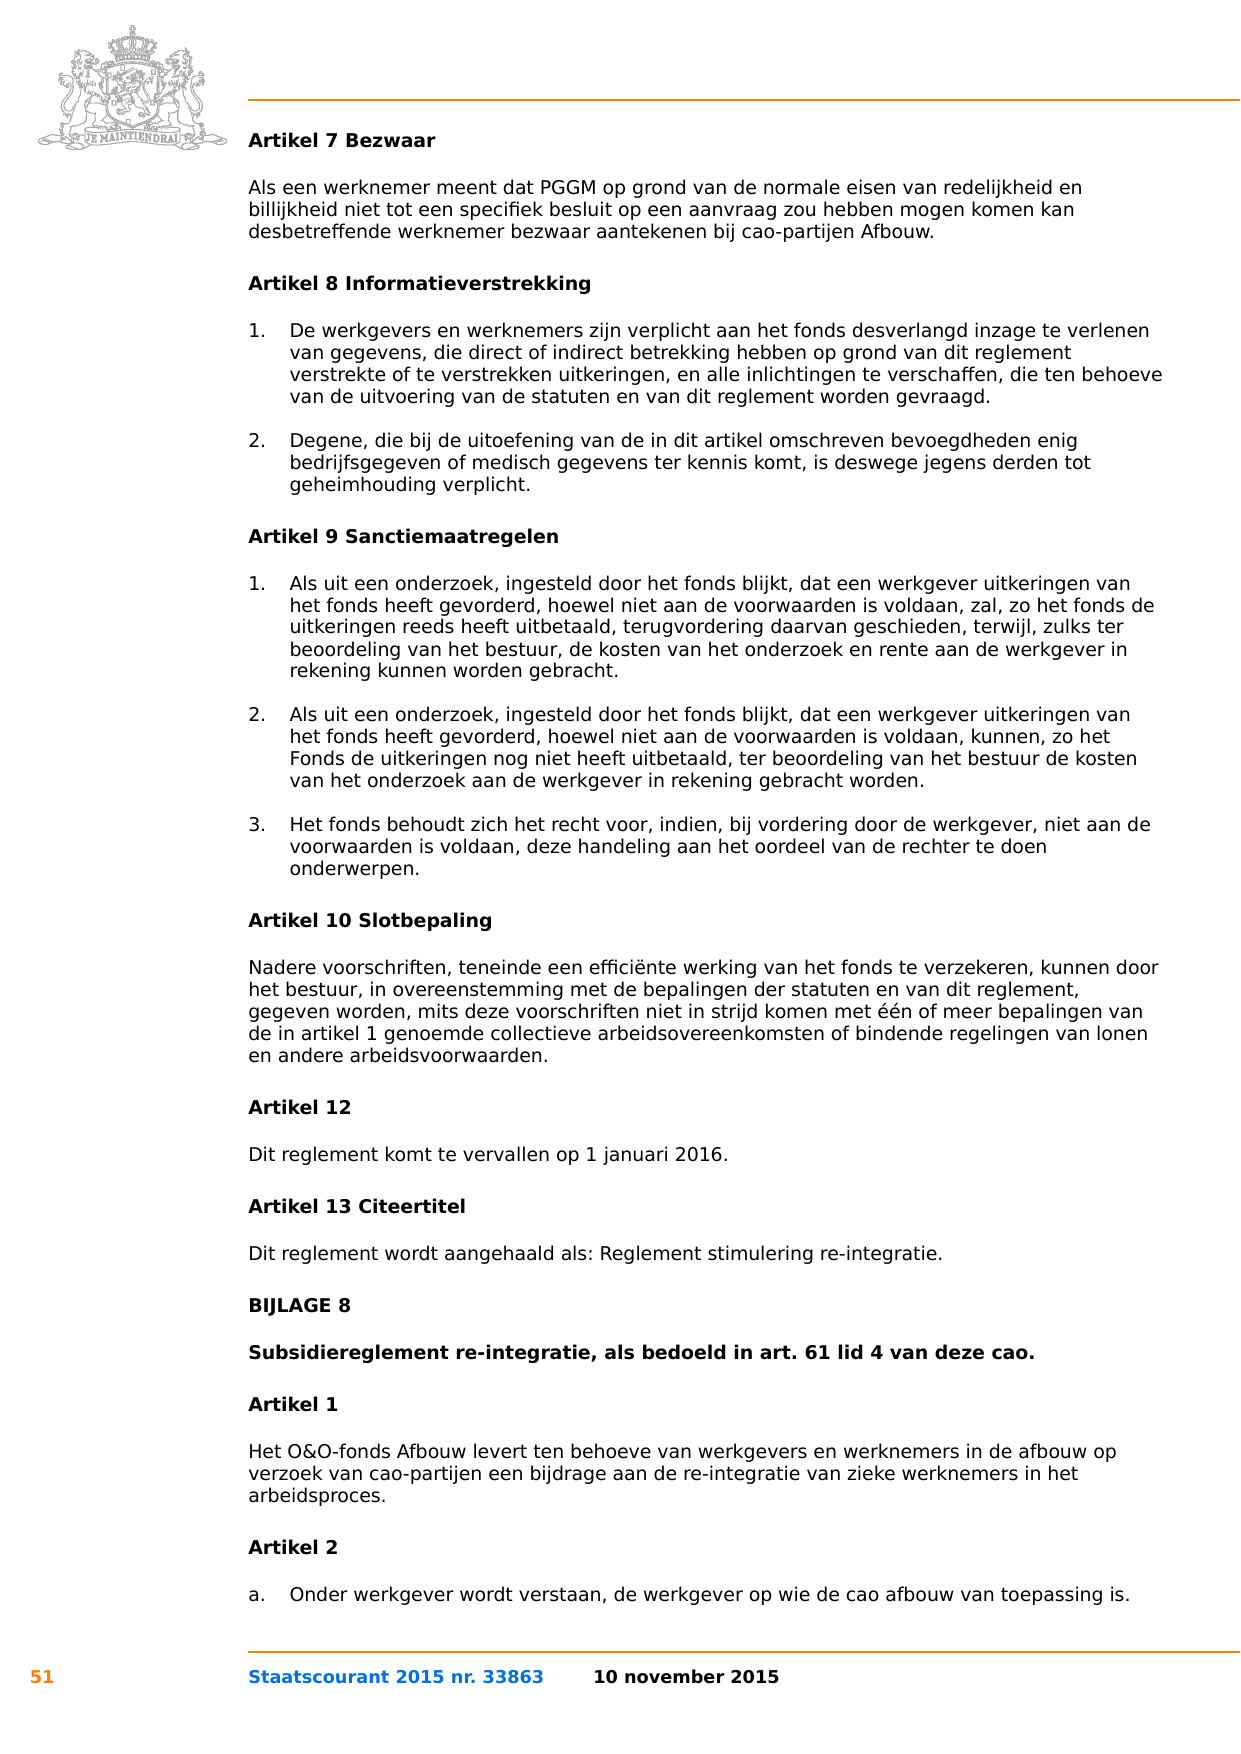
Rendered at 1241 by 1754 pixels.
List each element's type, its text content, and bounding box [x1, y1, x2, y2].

text 2. Degene, die bij de uitoefening van de in dit artikel omschreven bevoegdheden enig bedrijfsgegeven of medisch gegevens ter kennis komt, is deswege jegens derden tot geheimhouding verplicht. [248, 429, 1163, 496]
subtitle Artikel 9 Sanctiemaatregelen [248, 526, 1163, 547]
text a. Onder werkgever wordt verstaan, de werkgever op wie de cao afbouw van toepassing is. [248, 1584, 1163, 1606]
text Het O&O-fonds Afbouw levert ten behoeve van werkgevers en werknemers in de afbouw op verzoek van cao-partijen een bijdrage aan de re-integratie van zieke werknemers in het arbeidsproces. [248, 1441, 1163, 1507]
text Dit reglement wordt aangehaald als: Reglement stimulering re-integratie. [248, 1243, 1163, 1265]
subtitle Artikel 2 [248, 1537, 1163, 1559]
subtitle Artikel 8 Informatieverstrekking [248, 273, 1163, 295]
subtitle Artikel 13 Citeertitel [248, 1196, 1163, 1218]
subtitle Artikel 12 [248, 1097, 1163, 1119]
text 2. Als uit een onderzoek, ingesteld door het fonds blijkt, dat een werkgever uitkeringen van het fonds heeft gevorderd, hoewel niet aan de voorwaarden is voldaan, kunnen, zo het Fonds de uitkeringen nog niet heeft uitbetaald, ter beoordeling van het bestuur de kosten van het onderzoek aan de werkgever in rekening gebracht worden. [248, 704, 1163, 792]
text 1. Als uit een onderzoek, ingesteld door het fonds blijkt, dat een werkgever uitkeringen van het fonds heeft gevorderd, hoewel niet aan de voorwaarden is voldaan, zal, zo het fonds de uitkeringen reeds heeft uitbetaald, terugvordering daarvan geschieden, terwijl, zulks ter beoordeling van het bestuur, de kosten van het onderzoek en rente aan de werkgever in rekening kunnen worden gebracht. [248, 572, 1163, 682]
subtitle Artikel 10 Slotbepaling [248, 910, 1163, 932]
subtitle BIJLAGE 8 [248, 1295, 1163, 1317]
text Als een werknemer meent dat PGGM op grond van de normale eisen van redelijkheid en billijkheid niet tot een specifiek besluit op een aanvraag zou hebben mogen komen kan desbetreffende werknemer bezwaar aantekenen bij cao-partijen Afbouw. [248, 177, 1163, 243]
text 3. Het fonds behoudt zich het recht voor, indien, bij vordering door de werkgever, niet aan de voorwaarden is voldaan, deze handeling aan het oordeel van de rechter te doen onderwerpen. [248, 814, 1163, 880]
subtitle Artikel 1 [248, 1394, 1163, 1416]
text Nadere voorschriften, teneinde een efficiënte werking van het fonds te verzekeren, kunnen door het bestuur, in overeenstemming met de bepalingen der statuten en van dit reglement, gegeven worden, mits deze voorschriften niet in strijd komen met één of meer bepalingen van de in artikel 1 genoemde collectieve arbeidsovereenkomsten of bindende regelingen van lonen en andere arbeidsvoorwaarden. [248, 957, 1163, 1067]
text Dit reglement komt te vervallen op 1 januari 2016. [248, 1144, 1163, 1166]
text Subsidiereglement re-integratie, als bedoeld in art. 61 lid 4 van deze cao. [248, 1342, 1163, 1364]
subtitle Artikel 7 Bezwaar [248, 130, 1163, 152]
text 1. De werkgevers en werknemers zijn verplicht aan het fonds desverlangd inzage te verlenen van gegevens, die direct of indirect betrekking hebben op grond van dit reglement verstrekte of te verstrekken uitkeringen, en alle inlichtingen te verschaffen, die ten behoeve van de uitvoering van de statuten en van dit reglement worden gevraagd. [248, 320, 1163, 408]
picture [38, 25, 227, 150]
